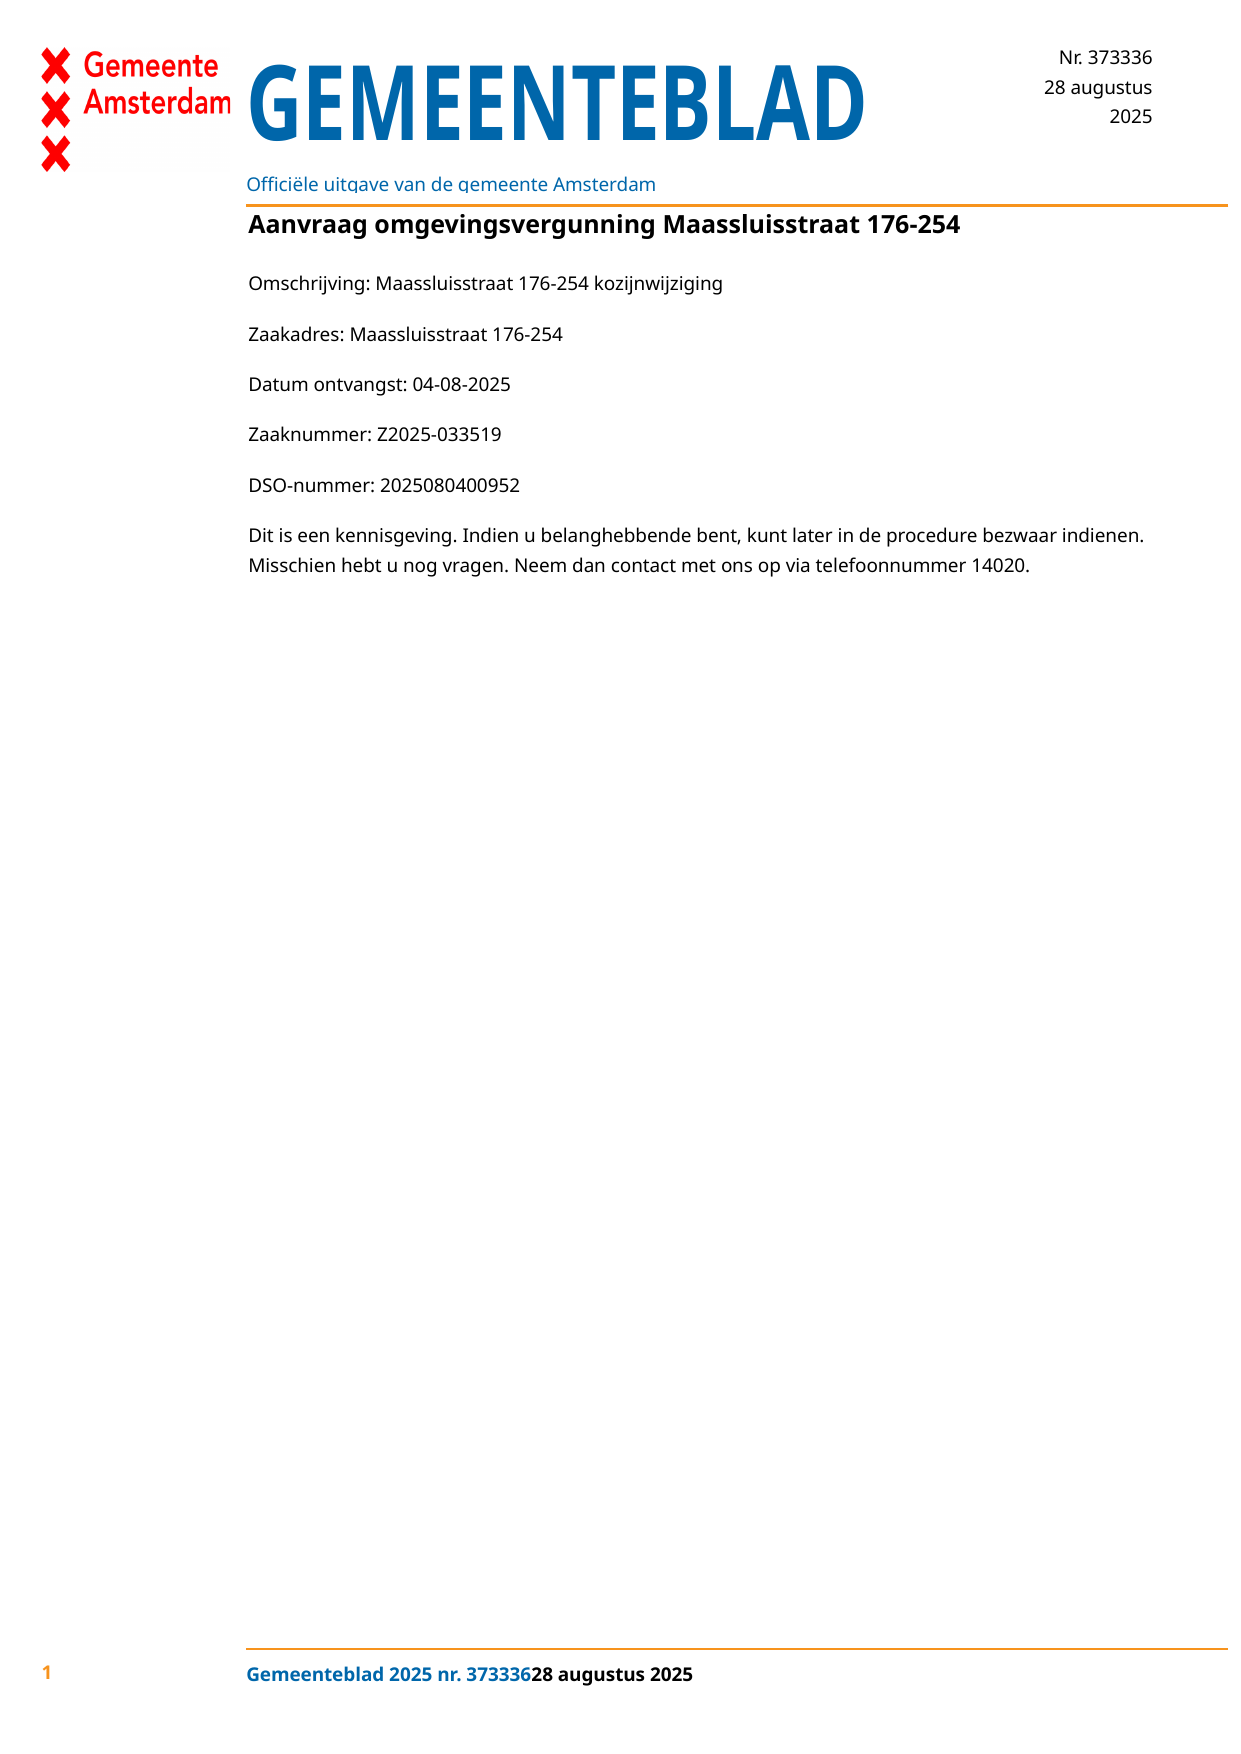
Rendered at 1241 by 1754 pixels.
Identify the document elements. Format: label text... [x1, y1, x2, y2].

text DSO-nummer: 2025080400952 [248, 472, 1152, 498]
text Omschrijving: Maassluisstraat 176-254 kozijnwijziging [248, 270, 1152, 296]
text Zaaknummer: Z2025-033519 [248, 422, 1152, 447]
text Aanvraag omgevingsvergunning Maassluisstraat 176-254 [248, 207, 1152, 241]
text Datum ontvangst: 04-08-2025 [248, 371, 1152, 397]
text Zaakadres: Maassluisstraat 176-254 [248, 321, 1152, 346]
picture [41, 47, 231, 172]
text Dit is een kennisgeving. Indien u belanghebbende bent, kunt later in de procedure bezwaar indienen. Misschien hebt u nog vragen. Neem dan contact met ons op via telefoonnummer 14020. [248, 522, 1152, 578]
